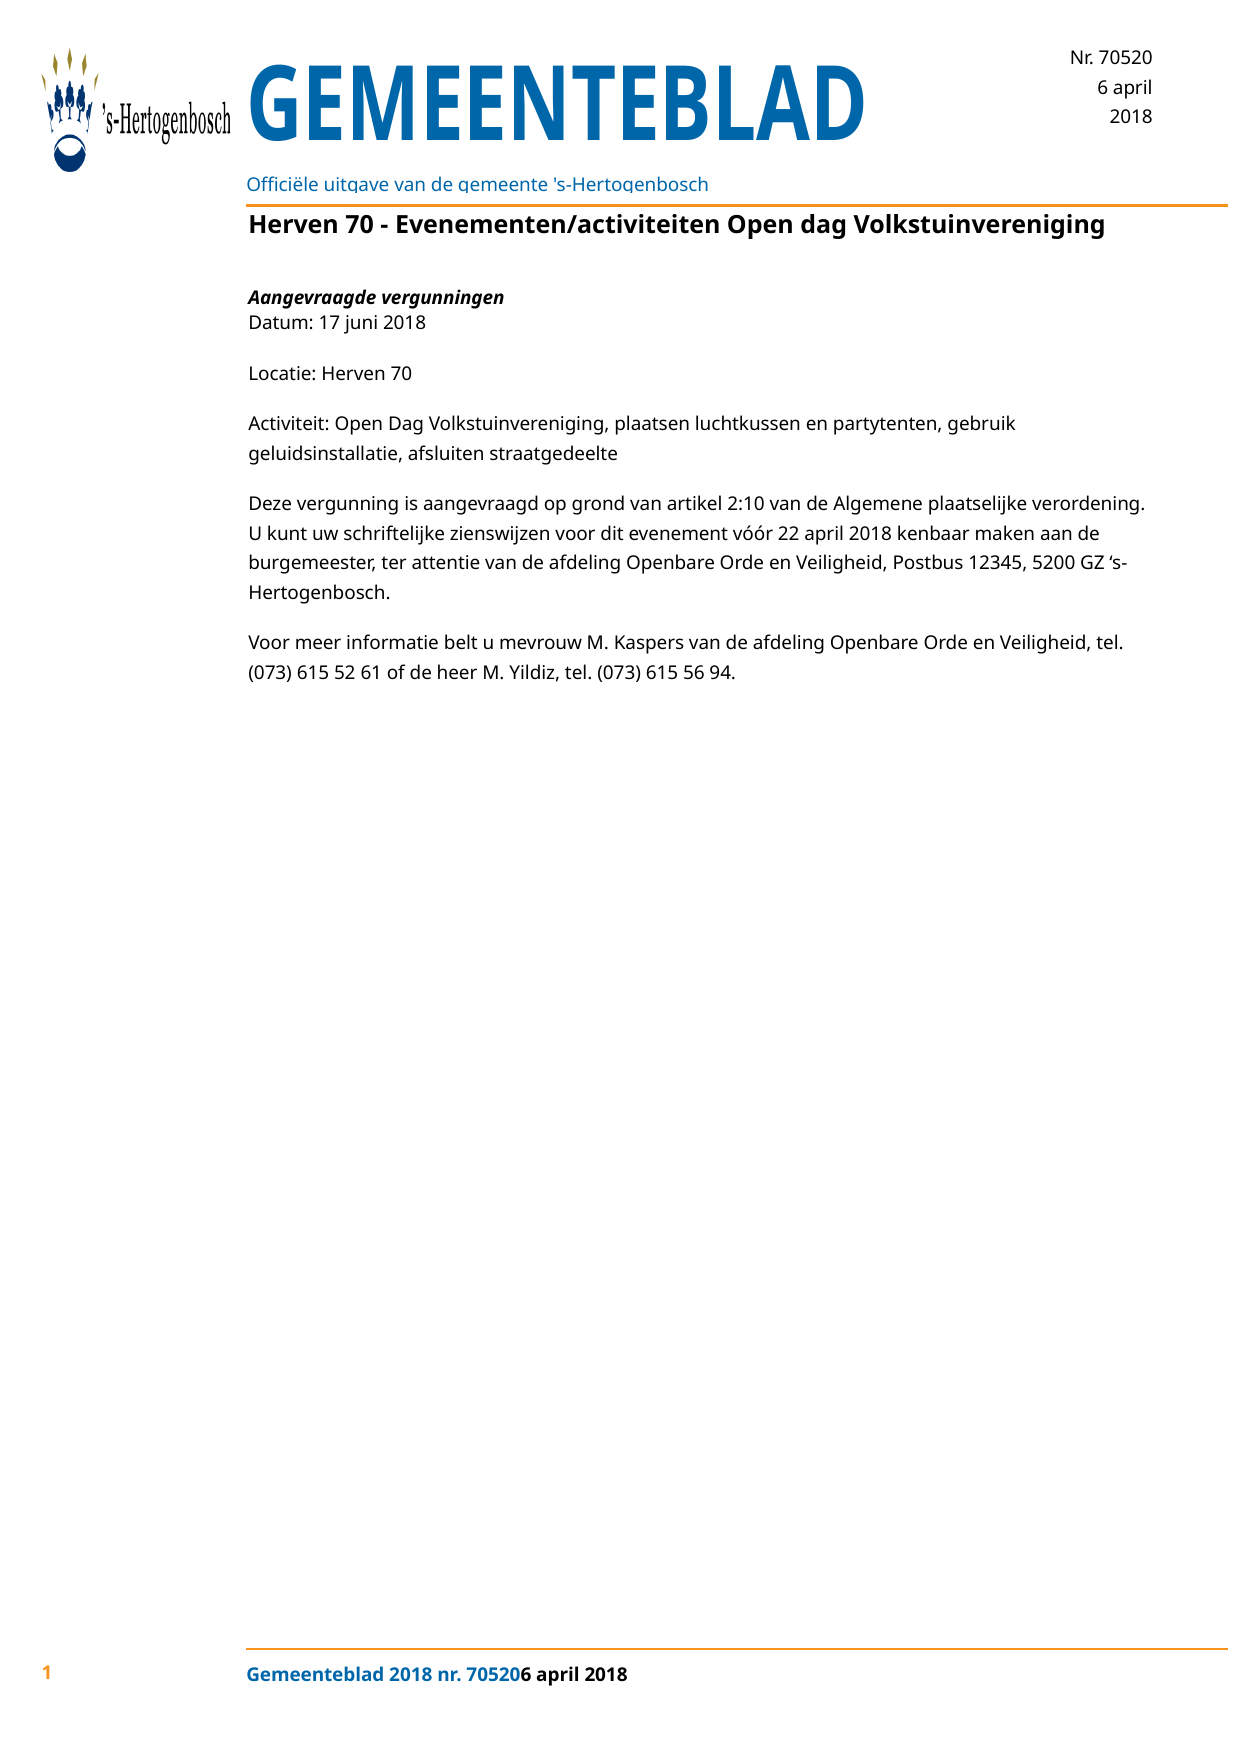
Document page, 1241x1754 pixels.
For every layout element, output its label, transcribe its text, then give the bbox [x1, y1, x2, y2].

text Herven 70 - Evenementen/activiteiten Open dag Volkstuinvereniging [248, 207, 1152, 241]
text Locatie: Herven 70 [248, 360, 1152, 386]
text Aangevraagde vergunningen [248, 284, 1152, 309]
text Deze vergunning is aangevraagd op grond van artikel 2:10 van de Algemene plaatselijke verordening. U kunt uw schriftelijke zienswijzen voor dit evenement vóór 22 april 2018 kenbaar maken aan de burgemeester, ter attentie van de afdeling Openbare Orde en Veiligheid, Postbus 12345, 5200 GZ ‘s-Hertogenbosch. [248, 490, 1152, 605]
picture [41, 47, 231, 172]
text Datum: 17 juni 2018 [248, 309, 1152, 335]
text Voor meer informatie belt u mevrouw M. Kaspers van de afdeling Openbare Orde en Veiligheid, tel. (073) 615 52 61 of de heer M. Yildiz, tel. (073) 615 56 94. [248, 629, 1152, 685]
text Activiteit: Open Dag Volkstuinvereniging, plaatsen luchtkussen en partytenten, gebruik geluidsinstallatie, afsluiten straatgedeelte [248, 410, 1152, 466]
